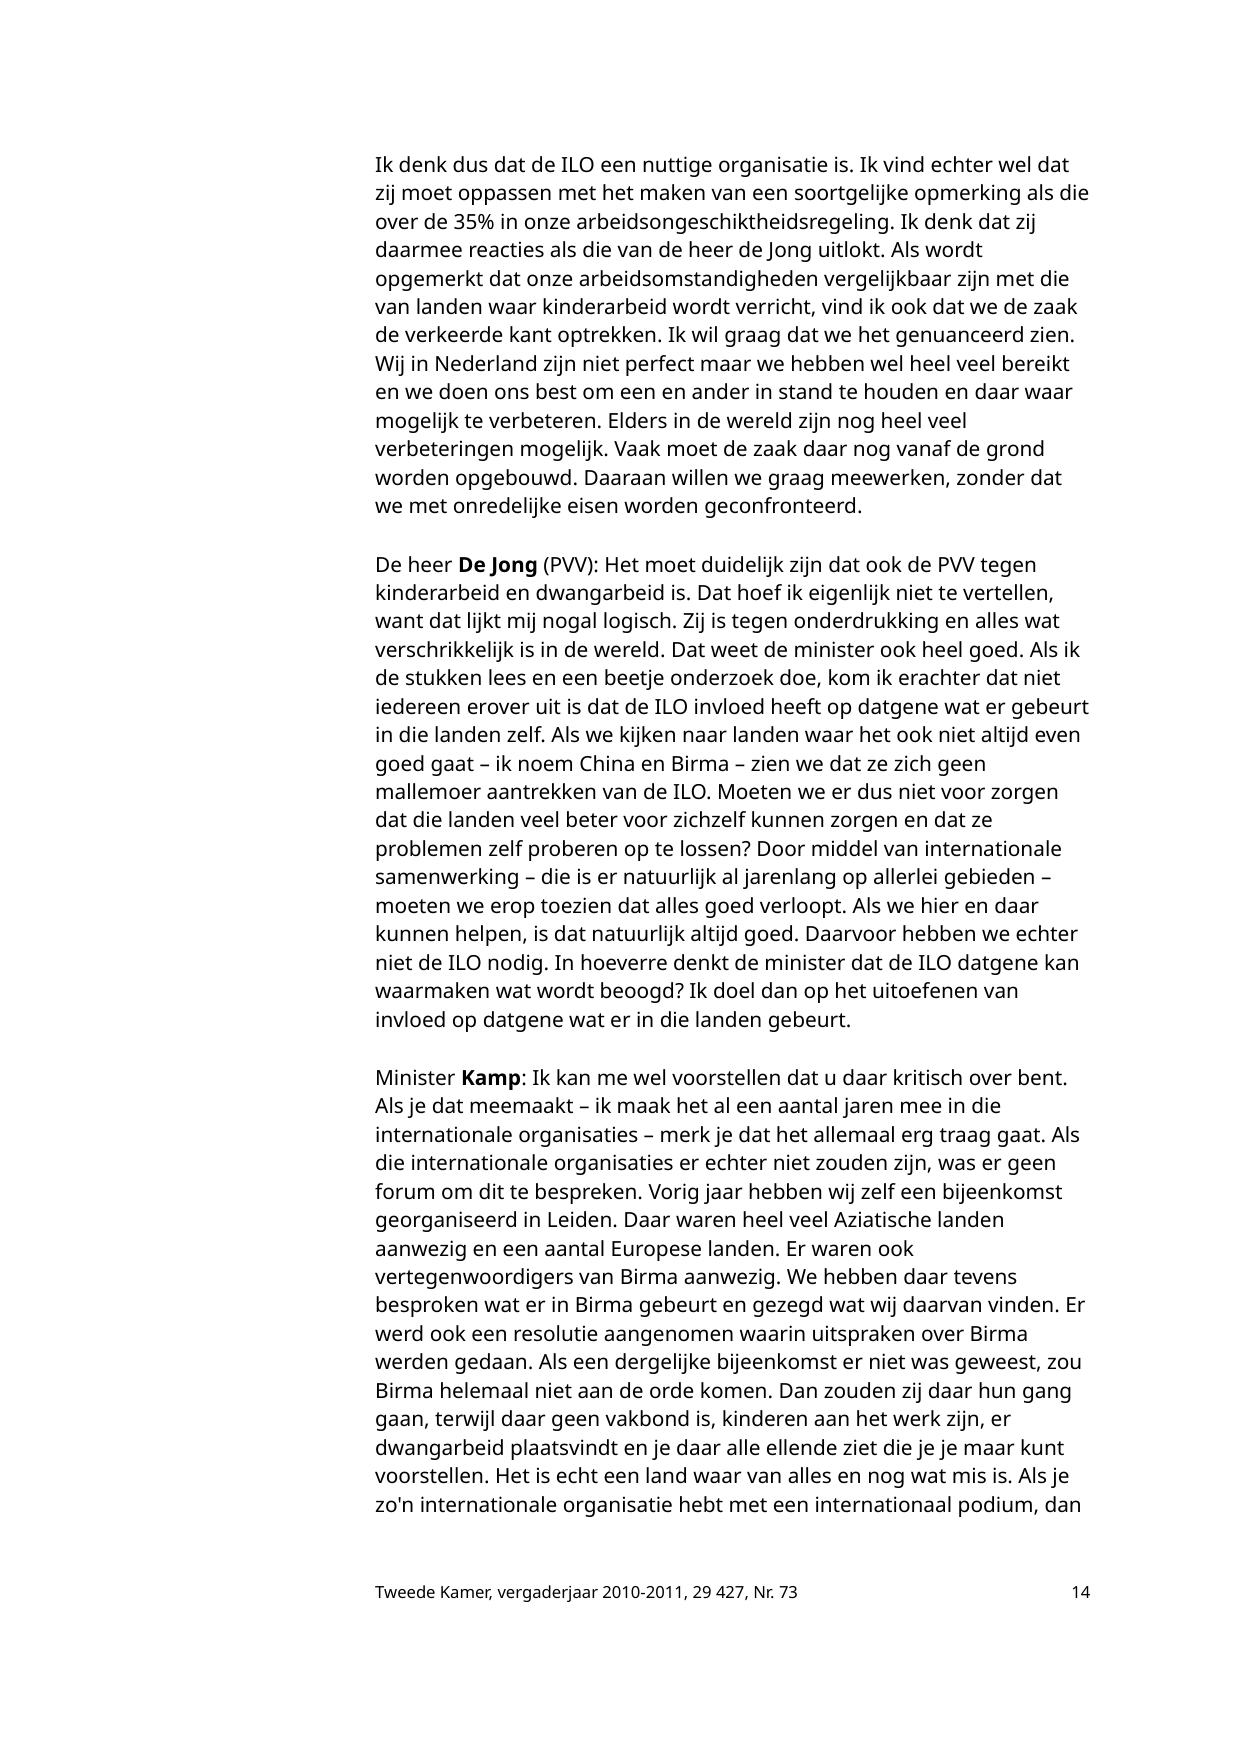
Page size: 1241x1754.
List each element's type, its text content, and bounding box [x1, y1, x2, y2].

text Minister Kamp: Ik kan me wel voorstellen dat u daar kritisch over bent. Als je dat meemaakt – ik maak het al een aantal jaren mee in die internationale organisaties – merk je dat het allemaal erg traag gaat. Als die internationale organisaties er echter niet zouden zijn, was er geen forum om dit te bespreken. Vorig jaar hebben wij zelf een bijeenkomst georganiseerd in Leiden. Daar waren heel veel Aziatische landen aanwezig en een aantal Europese landen. Er waren ook vertegenwoordigers van Birma aanwezig. We hebben daar tevens besproken wat er in Birma gebeurt en gezegd wat wij daarvan vinden. Er werd ook een resolutie aangenomen waarin uitspraken over Birma werden gedaan. Als een dergelijke bijeenkomst er niet was geweest, zou Birma helemaal niet aan de orde komen. Dan zouden zij daar hun gang gaan, terwijl daar geen vakbond is, kinderen aan het werk zijn, er dwangarbeid plaatsvindt en je daar alle ellende ziet die je je maar kunt voorstellen. Het is echt een land waar van alles en nog wat mis is. Als je zo'n internationale organisatie hebt met een internationaal podium, dan [375, 1063, 1090, 1518]
text De heer De Jong (PVV): Het moet duidelijk zijn dat ook de PVV tegen kinderarbeid en dwangarbeid is. Dat hoef ik eigenlijk niet te vertellen, want dat lijkt mij nogal logisch. Zij is tegen onderdrukking en alles wat verschrikkelijk is in de wereld. Dat weet de minister ook heel goed. Als ik de stukken lees en een beetje onderzoek doe, kom ik erachter dat niet iedereen erover uit is dat de ILO invloed heeft op datgene wat er gebeurt in die landen zelf. Als we kijken naar landen waar het ook niet altijd even goed gaat – ik noem China en Birma – zien we dat ze zich geen mallemoer aantrekken van de ILO. Moeten we er dus niet voor zorgen dat die landen veel beter voor zichzelf kunnen zorgen en dat ze problemen zelf proberen op te lossen? Door middel van internationale samenwerking – die is er natuurlijk al jarenlang op allerlei gebieden – moeten we erop toezien dat alles goed verloopt. Als we hier en daar kunnen helpen, is dat natuurlijk altijd goed. Daarvoor hebben we echter niet de ILO nodig. In hoeverre denkt de minister dat de ILO datgene kan waarmaken wat wordt beoogd? Ik doel dan op het uitoefenen van invloed op datgene wat er in die landen gebeurt. [375, 550, 1090, 1033]
text Ik denk dus dat de ILO een nuttige organisatie is. Ik vind echter wel dat zij moet oppassen met het maken van een soortgelijke opmerking als die over de 35% in onze arbeidsongeschiktheidsregeling. Ik denk dat zij daarmee reacties als die van de heer de Jong uitlokt. Als wordt opgemerkt dat onze arbeidsomstandigheden vergelijkbaar zijn met die van landen waar kinderarbeid wordt verricht, vind ik ook dat we de zaak de verkeerde kant optrekken. Ik wil graag dat we het genuanceerd zien. Wij in Nederland zijn niet perfect maar we hebben wel heel veel bereikt en we doen ons best om een en ander in stand te houden en daar waar mogelijk te verbeteren. Elders in de wereld zijn nog heel veel verbeteringen mogelijk. Vaak moet de zaak daar nog vanaf de grond worden opgebouwd. Daaraan willen we graag meewerken, zonder dat we met onredelijke eisen worden geconfronteerd. [375, 150, 1090, 520]
